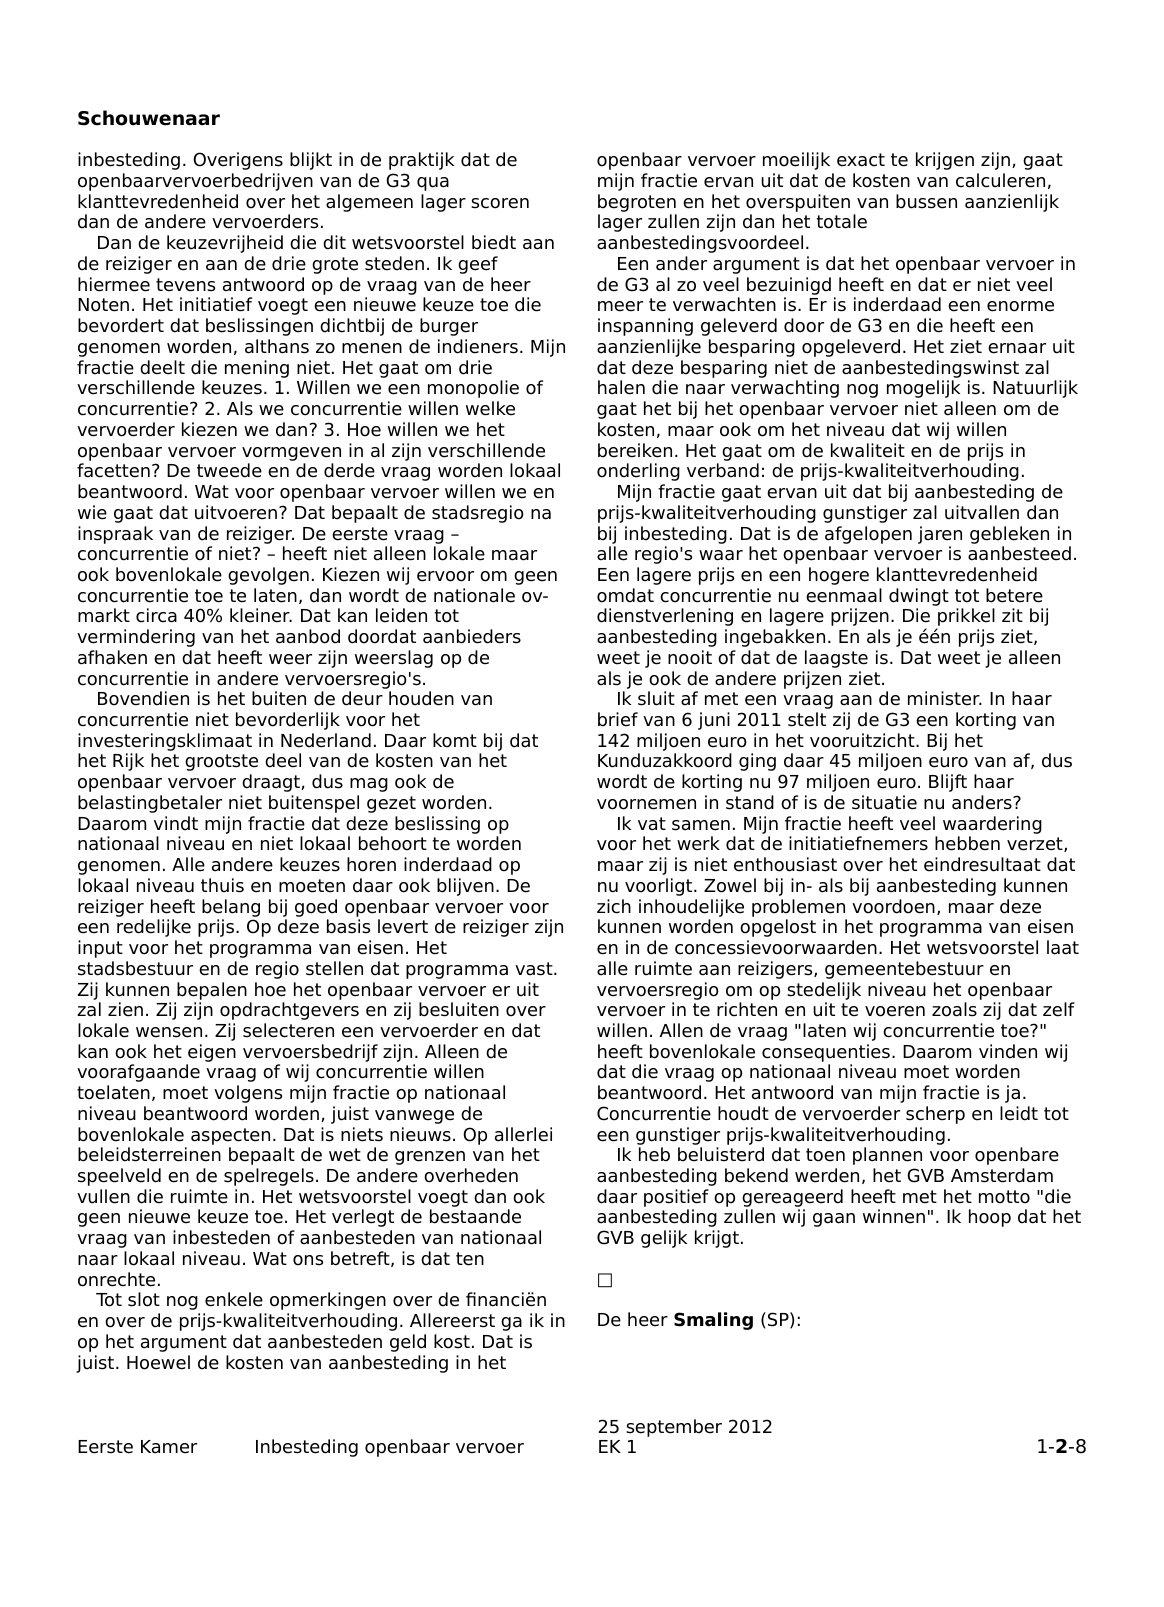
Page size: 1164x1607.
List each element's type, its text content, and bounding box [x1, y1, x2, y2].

text Ik sluit af met een vraag aan de minister. In haar brief van 6 juni 2011 stelt zij de G3 een korting van 142 miljoen euro in het vooruitzicht. Bij het Kunduzakkoord ging daar 45 miljoen euro van af, dus wordt de korting nu 97 miljoen euro. Blijft haar voornemen in stand of is de situatie nu anders? [596, 689, 1087, 813]
text Ik heb beluisterd dat toen plannen voor openbare aanbesteding bekend werden, het GVB Amsterdam daar positief op gereageerd heeft met het motto "die aanbesteding zullen wij gaan winnen". Ik hoop dat het GVB gelijk krijgt. [596, 1145, 1087, 1249]
text Tot slot nog enkele opmerkingen over de financiën en over de prijs-kwaliteitverhouding. Allereerst ga ik in op het argument dat aanbesteden geld kost. Dat is juist. Hoewel de kosten van aanbesteding in het [77, 1290, 567, 1373]
text Bovendien is het buiten de deur houden van concurrentie niet bevorderlijk voor het investeringsklimaat in Nederland. Daar komt bij dat het Rijk het grootste deel van de kosten van het openbaar vervoer draagt, dus mag ook de belastingbetaler niet buitenspel gezet worden. Daarom vindt mijn fractie dat deze beslissing op nationaal niveau en niet lokaal behoort te worden genomen. Alle andere keuzes horen inderdaad op lokaal niveau thuis en moeten daar ook blijven. De reiziger heeft belang bij goed openbaar vervoer voor een redelijke prijs. Op deze basis levert de reiziger zijn input voor het programma van eisen. Het stadsbestuur en de regio stellen dat programma vast. Zij kunnen bepalen hoe het openbaar vervoer er uit zal zien. Zij zijn opdrachtgevers en zij besluiten over lokale wensen. Zij selecteren een vervoerder en dat kan ook het eigen vervoersbedrijf zijn. Alleen de voorafgaande vraag of wij concurrentie willen toelaten, moet volgens mijn fractie op nationaal niveau beantwoord worden, juist vanwege de bovenlokale aspecten. Dat is niets nieuws. Op allerlei beleidsterreinen bepaalt de wet de grenzen van het speelveld en de spelregels. De andere overheden vullen die ruimte in. Het wetsvoorstel voegt dan ook geen nieuwe keuze toe. Het verlegt de bestaande vraag van inbesteden of aanbesteden van nationaal naar lokaal niveau. Wat ons betreft, is dat ten onrechte. [77, 689, 567, 1290]
text Dan de keuzevrijheid die dit wetsvoorstel biedt aan de reiziger en aan de drie grote steden. Ik geef hiermee tevens antwoord op de vraag van de heer Noten. Het initiatief voegt een nieuwe keuze toe die bevordert dat beslissingen dichtbij de burger genomen worden, althans zo menen de indieners. Mijn fractie deelt die mening niet. Het gaat om drie verschillende keuzes. 1. Willen we een monopolie of concurrentie? 2. Als we concurrentie willen welke vervoerder kiezen we dan? 3. Hoe willen we het openbaar vervoer vormgeven in al zijn verschillende facetten? De tweede en de derde vraag worden lokaal beantwoord. Wat voor openbaar vervoer willen we en wie gaat dat uitvoeren? Dat bepaalt de stadsregio na inspraak van de reiziger. De eerste vraag – concurrentie of niet? – heeft niet alleen lokale maar ook bovenlokale gevolgen. Kiezen wij ervoor om geen concurrentie toe te laten, dan wordt de nationale ov-markt circa 40% kleiner. Dat kan leiden tot vermindering van het aanbod doordat aanbieders afhaken en dat heeft weer zijn weerslag op de concurrentie in andere vervoersregio's. [77, 233, 567, 689]
text inbesteding. Overigens blijkt in de praktijk dat de openbaarvervoerbedrijven van de G3 qua klanttevredenheid over het algemeen lager scoren dan de andere vervoerders. [77, 150, 567, 233]
text openbaar vervoer moeilijk exact te krijgen zijn, gaat mijn fractie ervan uit dat de kosten van calculeren, begroten en het overspuiten van bussen aanzienlijk lager zullen zijn dan het totale aanbestedingsvoordeel. [596, 150, 1087, 254]
text Een ander argument is dat het openbaar vervoer in de G3 al zo veel bezuinigd heeft en dat er niet veel meer te verwachten is. Er is inderdaad een enorme inspanning geleverd door de G3 en die heeft een aanzienlijke besparing opgeleverd. Het ziet ernaar uit dat deze besparing niet de aanbestedingswinst zal halen die naar verwachting nog mogelijk is. Natuurlijk gaat het bij het openbaar vervoer niet alleen om de kosten, maar ook om het niveau dat wij willen bereiken. Het gaat om de kwaliteit en de prijs in onderling verband: de prijs-kwaliteitverhouding. [596, 254, 1087, 482]
text □ [596, 1269, 1087, 1289]
text Ik vat samen. Mijn fractie heeft veel waardering voor het werk dat de initiatiefnemers hebben verzet, maar zij is niet enthousiast over het eindresultaat dat nu voorligt. Zowel bij in- als bij aanbesteding kunnen zich inhoudelijke problemen voordoen, maar deze kunnen worden opgelost in het programma van eisen en in de concessievoorwaarden. Het wetsvoorstel laat alle ruimte aan reizigers, gemeentebestuur en vervoersregio om op stedelijk niveau het openbaar vervoer in te richten en uit te voeren zoals zij dat zelf willen. Allen de vraag "laten wij concurrentie toe?" heeft bovenlokale consequenties. Daarom vinden wij dat die vraag op nationaal niveau moet worden beantwoord. Het antwoord van mijn fractie is ja. Concurrentie houdt de vervoerder scherp en leidt tot een gunstiger prijs-kwaliteitverhouding. [596, 813, 1087, 1145]
text De heer Smaling (SP): [596, 1309, 1087, 1330]
text Mijn fractie gaat ervan uit dat bij aanbesteding de prijs-kwaliteitverhouding gunstiger zal uitvallen dan bij inbesteding. Dat is de afgelopen jaren gebleken in alle regio's waar het openbaar vervoer is aanbesteed. Een lagere prijs en een hogere klanttevredenheid omdat concurrentie nu eenmaal dwingt tot betere dienstverlening en lagere prijzen. Die prikkel zit bij aanbesteding ingebakken. En als je één prijs ziet, weet je nooit of dat de laagste is. Dat weet je alleen als je ook de andere prijzen ziet. [596, 482, 1087, 689]
